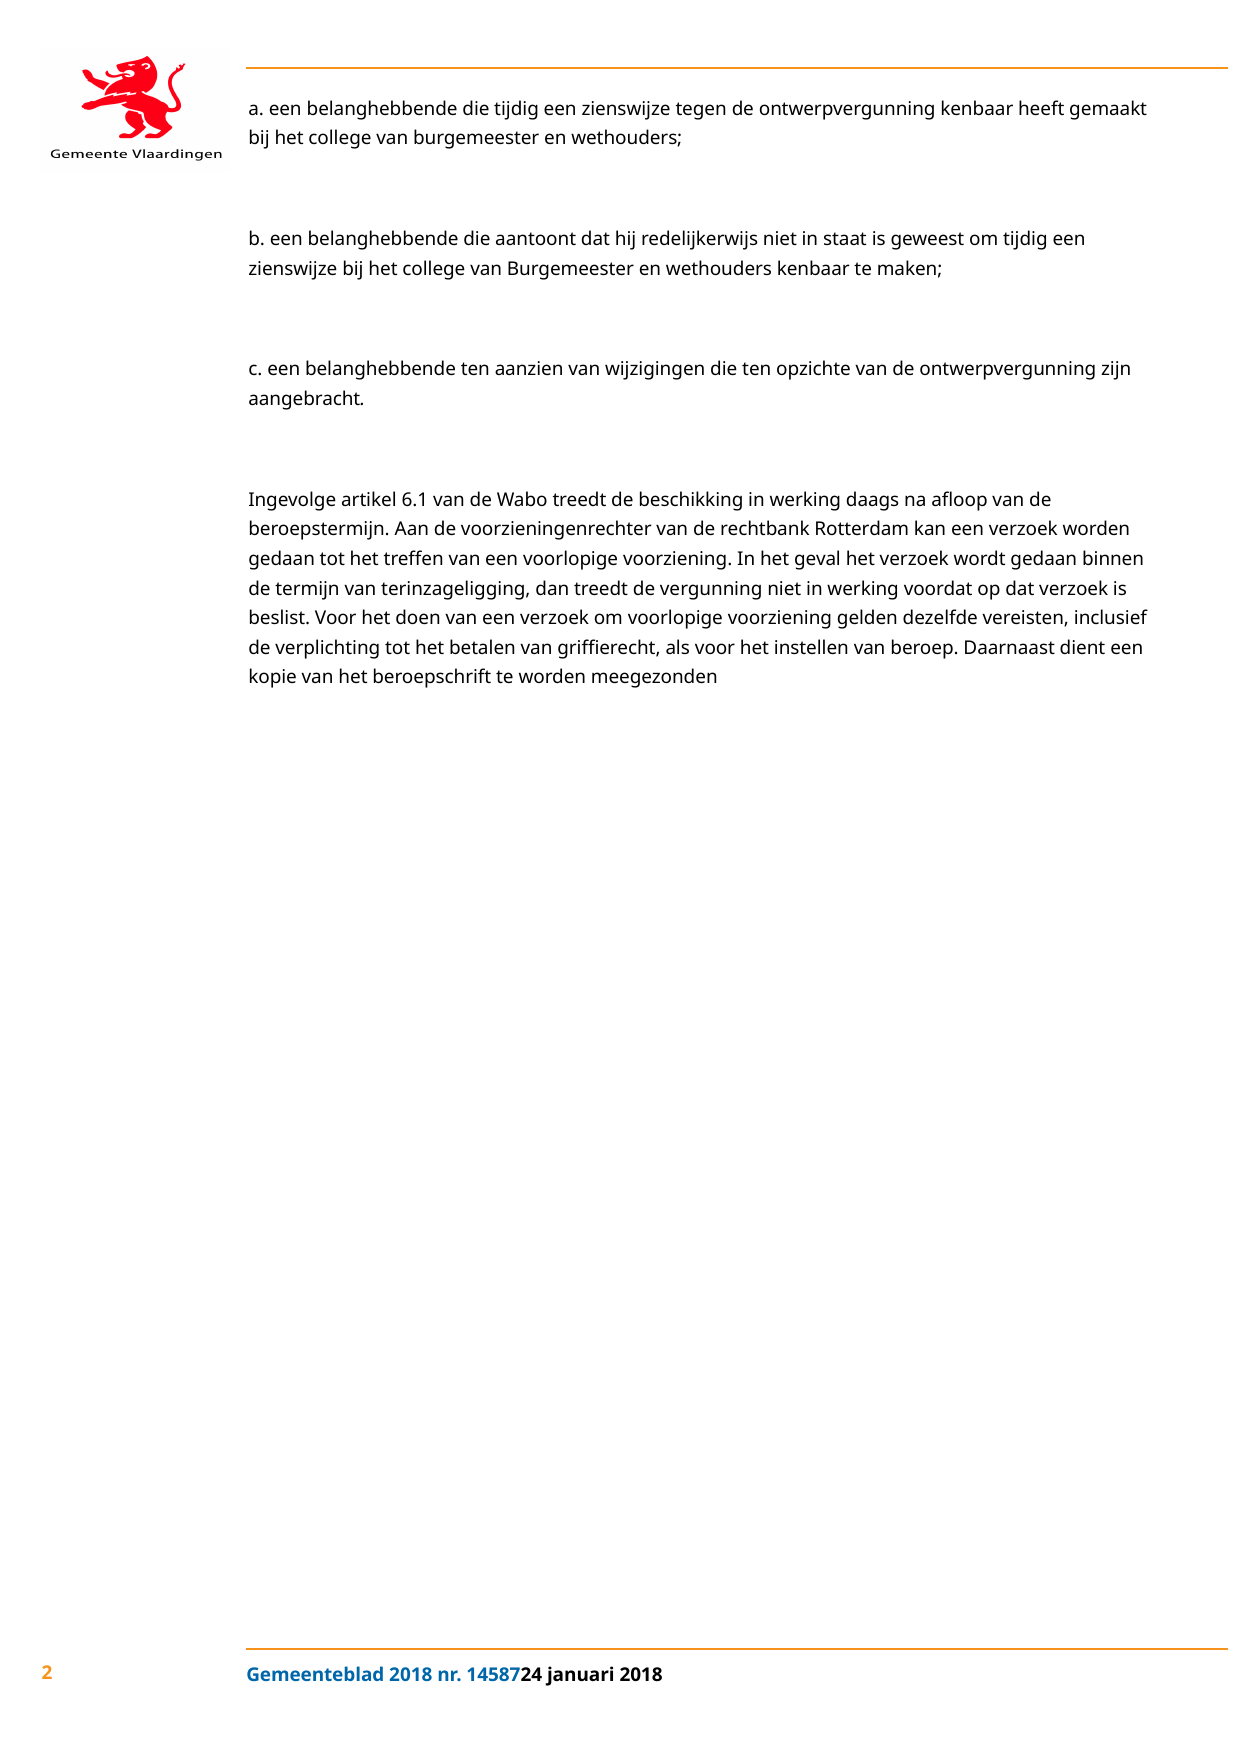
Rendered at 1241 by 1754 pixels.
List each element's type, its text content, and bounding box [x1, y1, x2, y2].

text c. een belanghebbende ten aanzien van wijzigingen die ten opzichte van de ontwerpvergunning zijn aangebracht. [248, 356, 1152, 411]
text Ingevolge artikel 6.1 van de Wabo treedt de beschikking in werking daags na afloop van de beroepstermijn. Aan de voorzieningenrechter van de rechtbank Rotterdam kan een verzoek worden gedaan tot het treffen van een voorlopige voorziening. In het geval het verzoek wordt gedaan binnen de termijn van terinzageligging, dan treedt de vergunning niet in werking voordat op dat verzoek is beslist. Voor het doen van een verzoek om voorlopige voorziening gelden dezelfde vereisten, inclusief de verplichting tot het betalen van griffierecht, als voor het instellen van beroep. Daarnaast dient een kopie van het beroepschrift te worden meegezonden [248, 486, 1152, 689]
picture [41, 47, 231, 172]
text b. een belanghebbende die aantoont dat hij redelijkerwijs niet in staat is geweest om tijdig een zienswijze bij het college van Burgemeester en wethouders kenbaar te maken; [248, 225, 1152, 281]
text a. een belanghebbende die tijdig een zienswijze tegen de ontwerpvergunning kenbaar heeft gemaakt bij het college van burgemeester en wethouders; [248, 95, 1152, 150]
